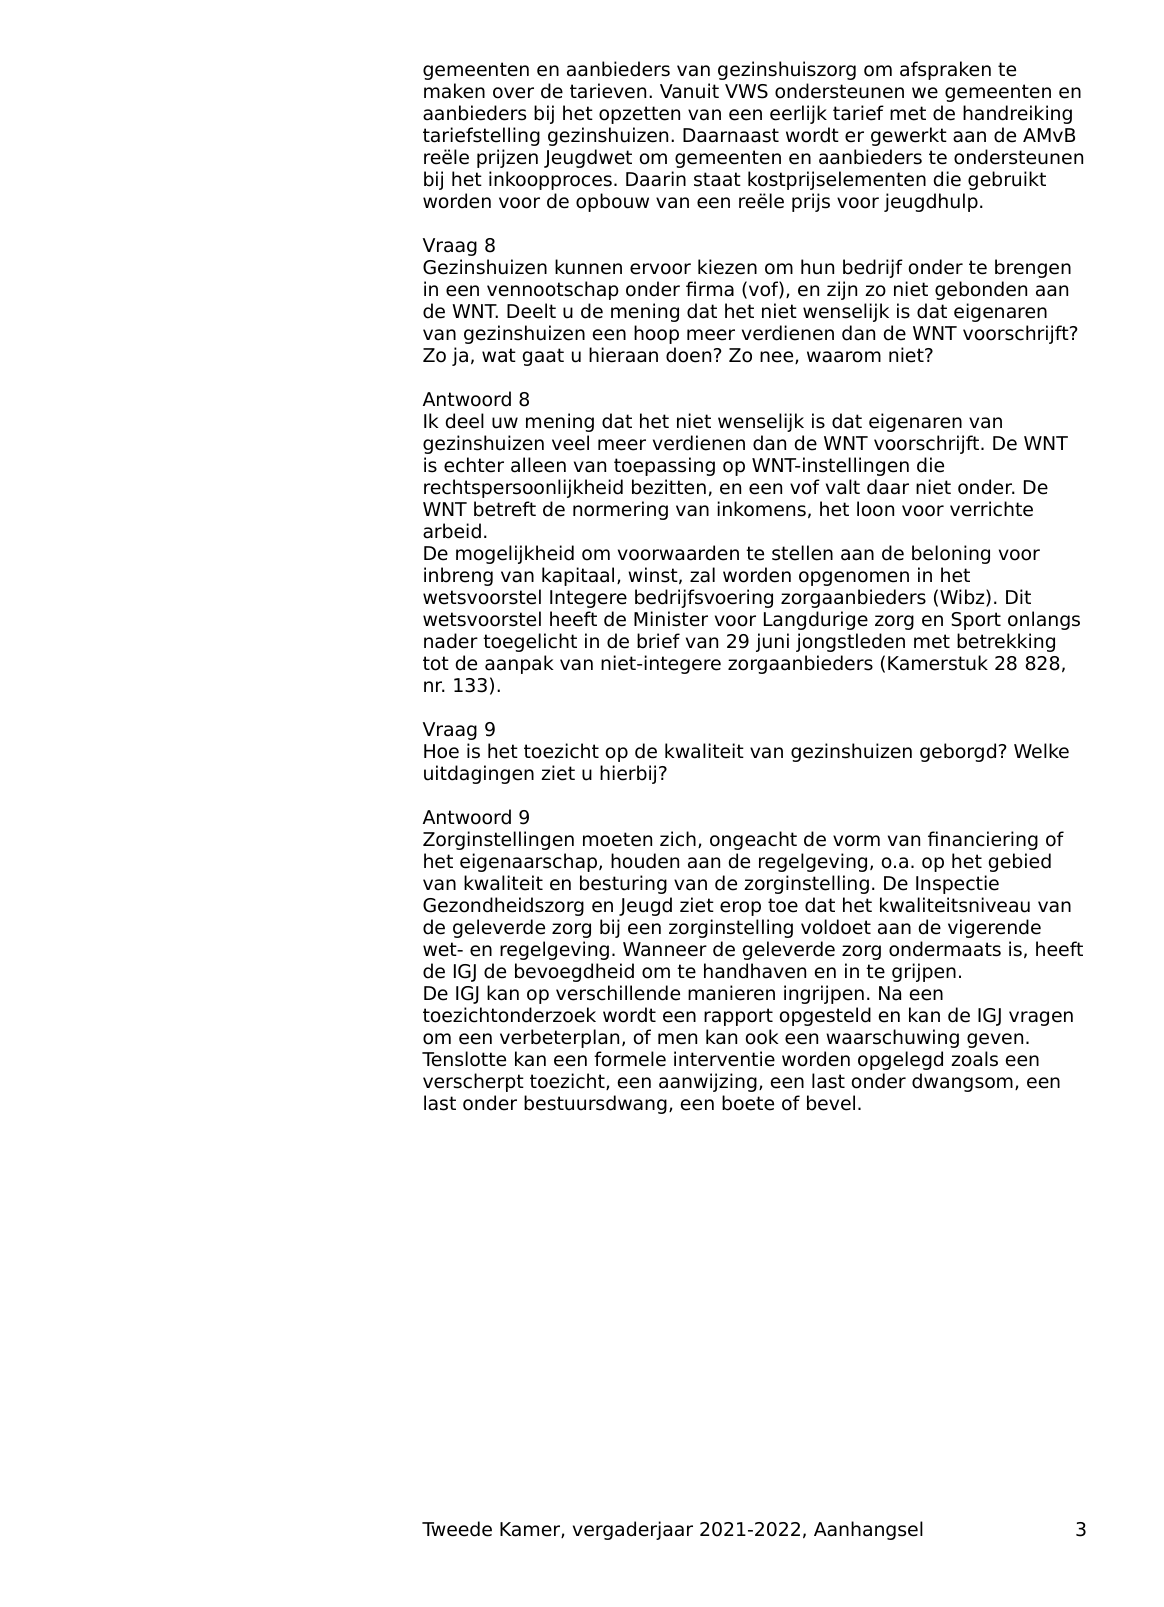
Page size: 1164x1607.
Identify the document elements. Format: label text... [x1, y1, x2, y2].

text Vraag 9 [422, 719, 1087, 741]
text Vraag 8 [422, 235, 1087, 257]
text Ik deel uw mening dat het niet wenselijk is dat eigenaren van gezinshuizen veel meer verdienen dan de WNT voorschrijft. De WNT is echter alleen van toepassing op WNT-instellingen die rechtspersoonlijkheid bezitten, en een vof valt daar niet onder. De WNT betreft de normering van inkomens, het loon voor verrichte arbeid. [422, 411, 1087, 543]
text Zorginstellingen moeten zich, ongeacht de vorm van financiering of het eigenaarschap, houden aan de regelgeving, o.a. op het gebied van kwaliteit en besturing van de zorginstelling. De Inspectie Gezondheidszorg en Jeugd ziet erop toe dat het kwaliteitsniveau van de geleverde zorg bij een zorginstelling voldoet aan de vigerende wet- en regelgeving. Wanneer de geleverde zorg ondermaats is, heeft de IGJ de bevoegdheid om te handhaven en in te grijpen. [422, 829, 1087, 983]
text De IGJ kan op verschillende manieren ingrijpen. Na een toezichtonderzoek wordt een rapport opgesteld en kan de IGJ vragen om een verbeterplan, of men kan ook een waarschuwing geven. Tenslotte kan een formele interventie worden opgelegd zoals een verscherpt toezicht, een aanwijzing, een last onder dwangsom, een last onder bestuursdwang, een boete of bevel. [422, 983, 1087, 1115]
text De mogelijkheid om voorwaarden te stellen aan de beloning voor inbreng van kapitaal, winst, zal worden opgenomen in het wetsvoorstel Integere bedrijfsvoering zorgaanbieders (Wibz). Dit wetsvoorstel heeft de Minister voor Langdurige zorg en Sport onlangs nader toegelicht in de brief van 29 juni jongstleden met betrekking tot de aanpak van niet-integere zorgaanbieders (Kamerstuk 28 828, nr. 133). [422, 543, 1087, 697]
text Antwoord 9 [422, 807, 1087, 829]
text Antwoord 8 [422, 389, 1087, 411]
text Hoe is het toezicht op de kwaliteit van gezinshuizen geborgd? Welke uitdagingen ziet u hierbij? [422, 741, 1087, 785]
text gemeenten en aanbieders van gezinshuiszorg om afspraken te maken over de tarieven. Vanuit VWS ondersteunen we gemeenten en aanbieders bij het opzetten van een eerlijk tarief met de handreiking tariefstelling gezinshuizen. Daarnaast wordt er gewerkt aan de AMvB reële prijzen Jeugdwet om gemeenten en aanbieders te ondersteunen bij het inkoopproces. Daarin staat kostprijselementen die gebruikt worden voor de opbouw van een reële prijs voor jeugdhulp. [422, 59, 1087, 213]
text Gezinshuizen kunnen ervoor kiezen om hun bedrijf onder te brengen in een vennootschap onder firma (vof), en zijn zo niet gebonden aan de WNT. Deelt u de mening dat het niet wenselijk is dat eigenaren van gezinshuizen een hoop meer verdienen dan de WNT voorschrijft? Zo ja, wat gaat u hieraan doen? Zo nee, waarom niet? [422, 257, 1087, 367]
